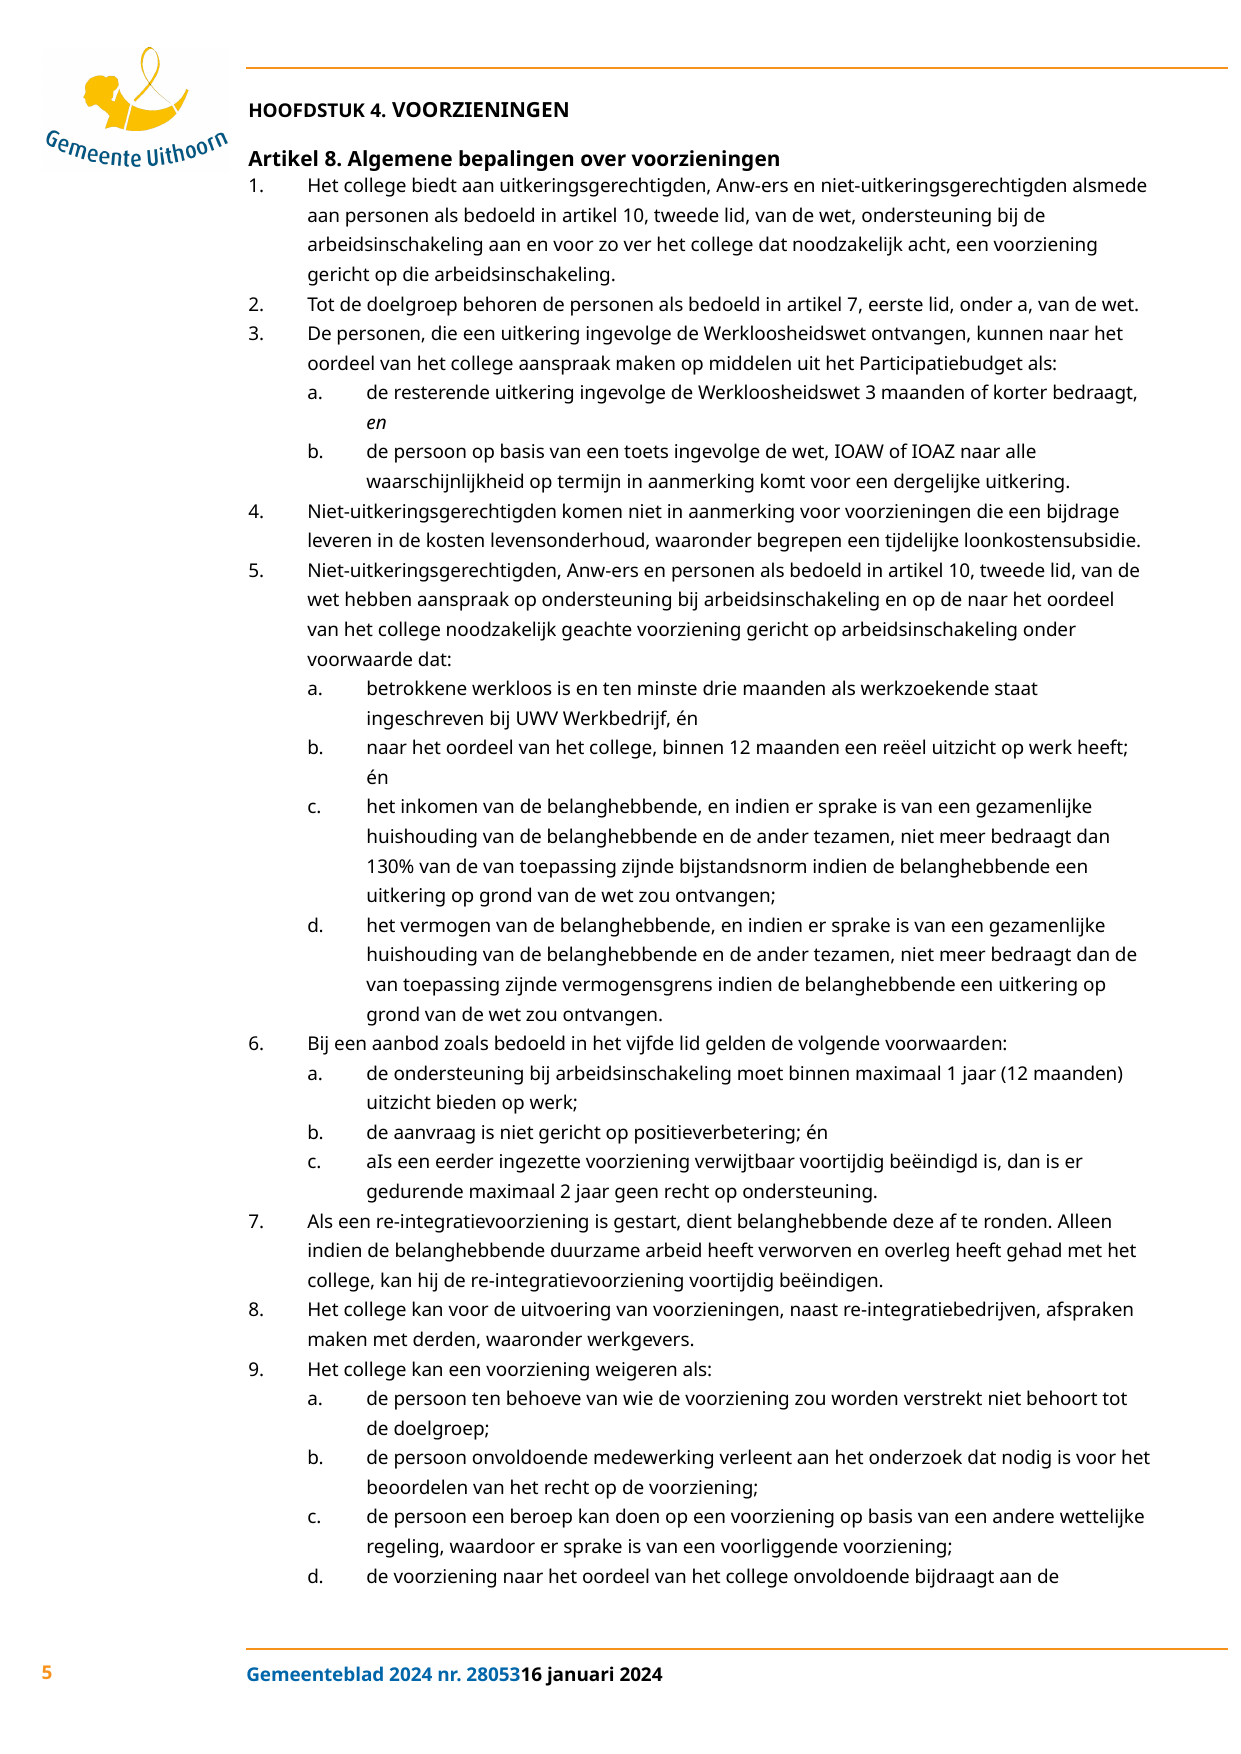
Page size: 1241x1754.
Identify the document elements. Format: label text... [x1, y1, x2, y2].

text Artikel 8. Algemene bepalingen over voorzieningen [248, 144, 1152, 172]
list het inkomen van de belanghebbende, en indien er sprake is van een gezamenlijke huishouding van de belanghebbende en de ander tezamen, niet meer bedraagt dan 130% van de van toepassing zijnde bijstandsnorm indien de belanghebbende een uitkering op grond van de wet zou ontvangen; [307, 794, 1152, 908]
list de aanvraag is niet gericht op positieverbetering; én [307, 1119, 1152, 1145]
list de persoon ten behoeve van wie de voorziening zou worden verstrekt niet behoort tot de doelgroep; [307, 1385, 1152, 1441]
list Niet-uitkeringsgerechtigden komen niet in aanmerking voor voorzieningen die een bijdrage leveren in de kosten levensonderhoud, waaronder begrepen een tijdelijke loonkostensubsidie. [248, 498, 1152, 553]
list Bij een aanbod zoals bedoeld in het vijfde lid gelden de volgende voorwaarden: [248, 1030, 1152, 1056]
picture [41, 47, 231, 172]
list de persoon op basis van een toets ingevolge de wet, IOAW of IOAZ naar alle waarschijnlijkheid op termijn in aanmerking komt voor een dergelijke uitkering. [307, 439, 1152, 494]
list Het college biedt aan uitkeringsgerechtigden, Anw-ers en niet-uitkeringsgerechtigden alsmede aan personen als bedoeld in artikel 10, tweede lid, van de wet, ondersteuning bij de arbeidsinschakeling aan en voor zo ver het college dat noodzakelijk acht, een voorziening gericht op die arbeidsinschakeling. [248, 172, 1152, 287]
list Het college kan een voorziening weigeren als: [248, 1356, 1152, 1382]
list Tot de doelgroep behoren de personen als bedoeld in artikel 7, eerste lid, onder a, van de wet. [248, 291, 1152, 317]
list aIs een eerder ingezette voorziening verwijtbaar voortijdig beëindigd is, dan is er gedurende maximaal 2 jaar geen recht op ondersteuning. [307, 1149, 1152, 1204]
list Als een re-integratievoorziening is gestart, dient belanghebbende deze af te ronden. Alleen indien de belanghebbende duurzame arbeid heeft verworven en overleg heeft gehad met het college, kan hij de re-integratievoorziening voortijdig beëindigen. [248, 1208, 1152, 1293]
list het vermogen van de belanghebbende, en indien er sprake is van een gezamenlijke huishouding van de belanghebbende en de ander tezamen, niet meer bedraagt dan de van toepassing zijnde vermogensgrens indien de belanghebbende een uitkering op grond van de wet zou ontvangen. [307, 912, 1152, 1027]
list de ondersteuning bij arbeidsinschakeling moet binnen maximaal 1 jaar (12 maanden) uitzicht bieden op werk; [307, 1060, 1152, 1115]
list betrokkene werkloos is en ten minste drie maanden als werkzoekende staat ingeschreven bij UWV Werkbedrijf, én [307, 675, 1152, 731]
text HOOFDSTUK 4. VOORZIENINGEN [248, 95, 1152, 123]
list de resterende uitkering ingevolge de Werkloosheidswet 3 maanden of korter bedraagt, en [307, 379, 1152, 435]
list Niet-uitkeringsgerechtigden, Anw-ers en personen als bedoeld in artikel 10, tweede lid, van de wet hebben aanspraak op ondersteuning bij arbeidsinschakeling en op de naar het oordeel van het college noodzakelijk geachte voorziening gericht op arbeidsinschakeling onder voorwaarde dat: [248, 557, 1152, 672]
list de voorziening naar het oordeel van het college onvoldoende bijdraagt aan de [307, 1563, 1152, 1589]
list Het college kan voor de uitvoering van voorzieningen, naast re-integratiebedrijven, afspraken maken met derden, waaronder werkgevers. [248, 1297, 1152, 1352]
list De personen, die een uitkering ingevolge de Werkloosheidswet ontvangen, kunnen naar het oordeel van het college aanspraak maken op middelen uit het Participatiebudget als: [248, 320, 1152, 376]
list de persoon onvoldoende medewerking verleent aan het onderzoek dat nodig is voor het beoordelen van het recht op de voorziening; [307, 1444, 1152, 1500]
list de persoon een beroep kan doen op een voorziening op basis van een andere wettelijke regeling, waardoor er sprake is van een voorliggende voorziening; [307, 1504, 1152, 1559]
list naar het oordeel van het college, binnen 12 maanden een reëel uitzicht op werk heeft; én [307, 734, 1152, 790]
